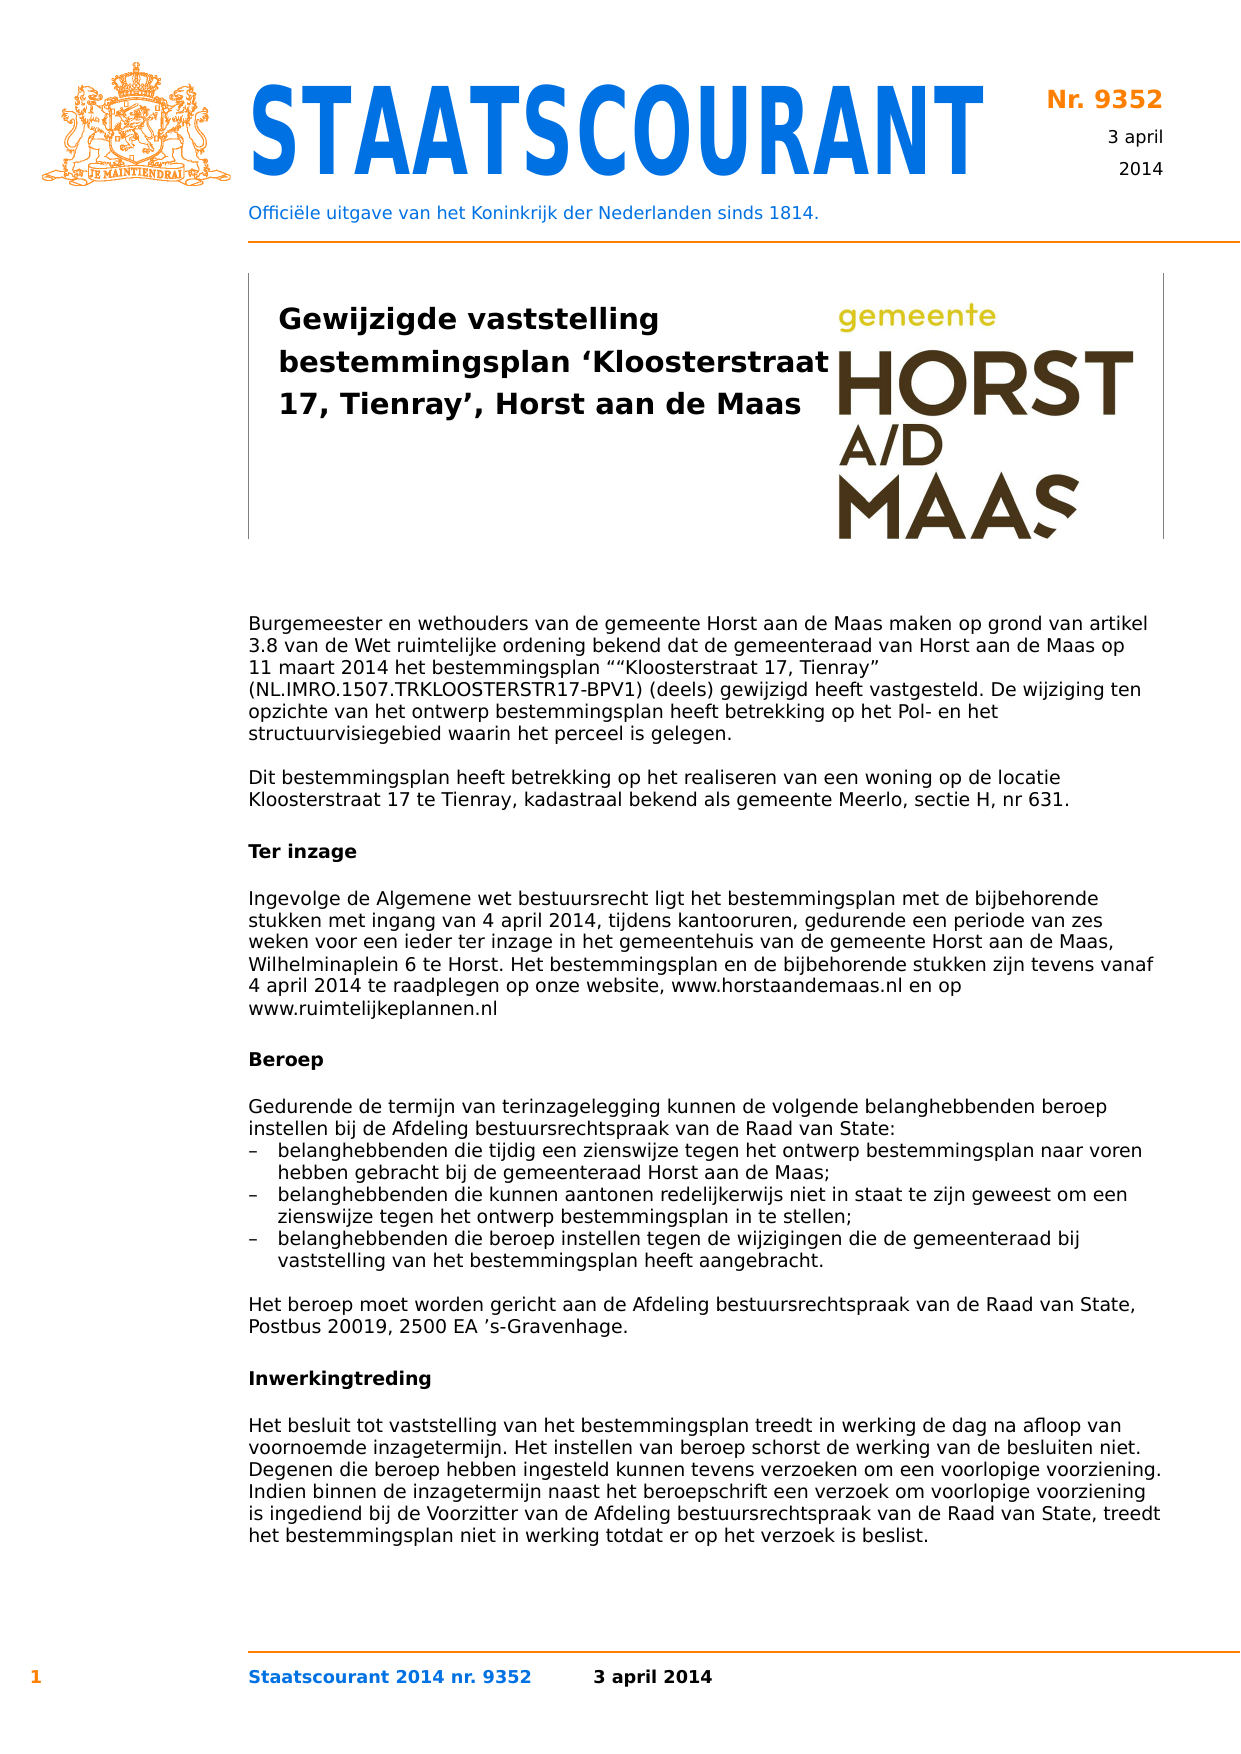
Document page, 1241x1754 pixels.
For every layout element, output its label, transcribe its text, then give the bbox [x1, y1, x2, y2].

text Burgemeester en wethouders van de gemeente Horst aan de Maas maken op grond van artikel 3.8 van de Wet ruimtelijke ordening bekend dat de gemeenteraad van Horst aan de Maas op 11 maart 2014 het bestemmingsplan ““Kloosterstraat 17, Tienray” (NL.IMRO.1507.TRKLOOSTERSTR17-BPV1) (deels) gewijzigd heeft vastgesteld. De wijziging ten opzichte van het ontwerp bestemmingsplan heeft betrekking op het Pol- en het structuurvisiegebied waarin het perceel is gelegen. [248, 613, 1163, 745]
text Ingevolge de Algemene wet bestuursrecht ligt het bestemmingsplan met de bijbehorende stukken met ingang van 4 april 2014, tijdens kantooruren, gedurende een periode van zes weken voor een ieder ter inzage in het gemeentehuis van de gemeente Horst aan de Maas, Wilhelminaplein 6 te Horst. Het bestemmingsplan en de bijbehorende stukken zijn tevens vanaf 4 april 2014 te raadplegen op onze website, www.horstaandemaas.nl en op www.ruimtelijkeplannen.nl [248, 887, 1163, 1019]
text Het beroep moet worden gericht aan de Afdeling bestuursrechtspraak van de Raad van State, Postbus 20019, 2500 EA ’s-Gravenhage. [248, 1294, 1163, 1338]
subtitle Inwerkingtreding [248, 1368, 1163, 1390]
text Het besluit tot vaststelling van het bestemmingsplan treedt in werking de dag na afloop van voornoemde inzagetermijn. Het instellen van beroep schorst de werking van de besluiten niet. Degenen die beroep hebben ingesteld kunnen tevens verzoeken om een voorlopige voorziening. Indien binnen de inzagetermijn naast het beroepschrift een verzoek om voorlopige voorziening is ingediend bij de Voorzitter van de Afdeling bestuursrechtspraak van de Raad van State, treedt het bestemmingsplan niet in werking totdat er op het verzoek is beslist. [248, 1415, 1163, 1547]
text – belanghebbenden die tijdig een zienswijze tegen het ontwerp bestemmingsplan naar voren hebben gebracht bij de gemeenteraad Horst aan de Maas; [248, 1140, 1163, 1184]
table_header Nr. 9352 [998, 62, 1240, 121]
picture [838, 302, 1134, 539]
text – belanghebbenden die kunnen aantonen redelijkerwijs niet in staat te zijn geweest om een zienswijze tegen het ontwerp bestemmingsplan in te stellen; [248, 1184, 1163, 1228]
table_cell 2014 [998, 153, 1240, 203]
subtitle Ter inzage [248, 841, 1163, 862]
table_header STAATSCOURANT [248, 62, 998, 203]
text Gedurende de termijn van terinzagelegging kunnen de volgende belanghebbenden beroep instellen bij de Afdeling bestuursrechtspraak van de Raad van State: [248, 1096, 1163, 1140]
table_header [25, 62, 248, 241]
table_cell 3 april [998, 121, 1240, 153]
table_cell Officiële uitgave van het Koninkrijk der Nederlanden sinds 1814. [248, 203, 1240, 241]
text – belanghebbenden die beroep instellen tegen de wijzigingen die de gemeenteraad bij vaststelling van het bestemmingsplan heeft aangebracht. [248, 1228, 1163, 1272]
subtitle Gewijzigde vaststelling bestemmingsplan ‘Kloosterstraat 17, Tienray’, Horst aan de Maas [249, 273, 1163, 539]
picture [41, 62, 231, 186]
text Dit bestemmingsplan heeft betrekking op het realiseren van een woning op de locatie Kloosterstraat 17 te Tienray, kadastraal bekend als gemeente Meerlo, sectie H, nr 631. [248, 767, 1163, 811]
subtitle Beroep [248, 1049, 1163, 1071]
